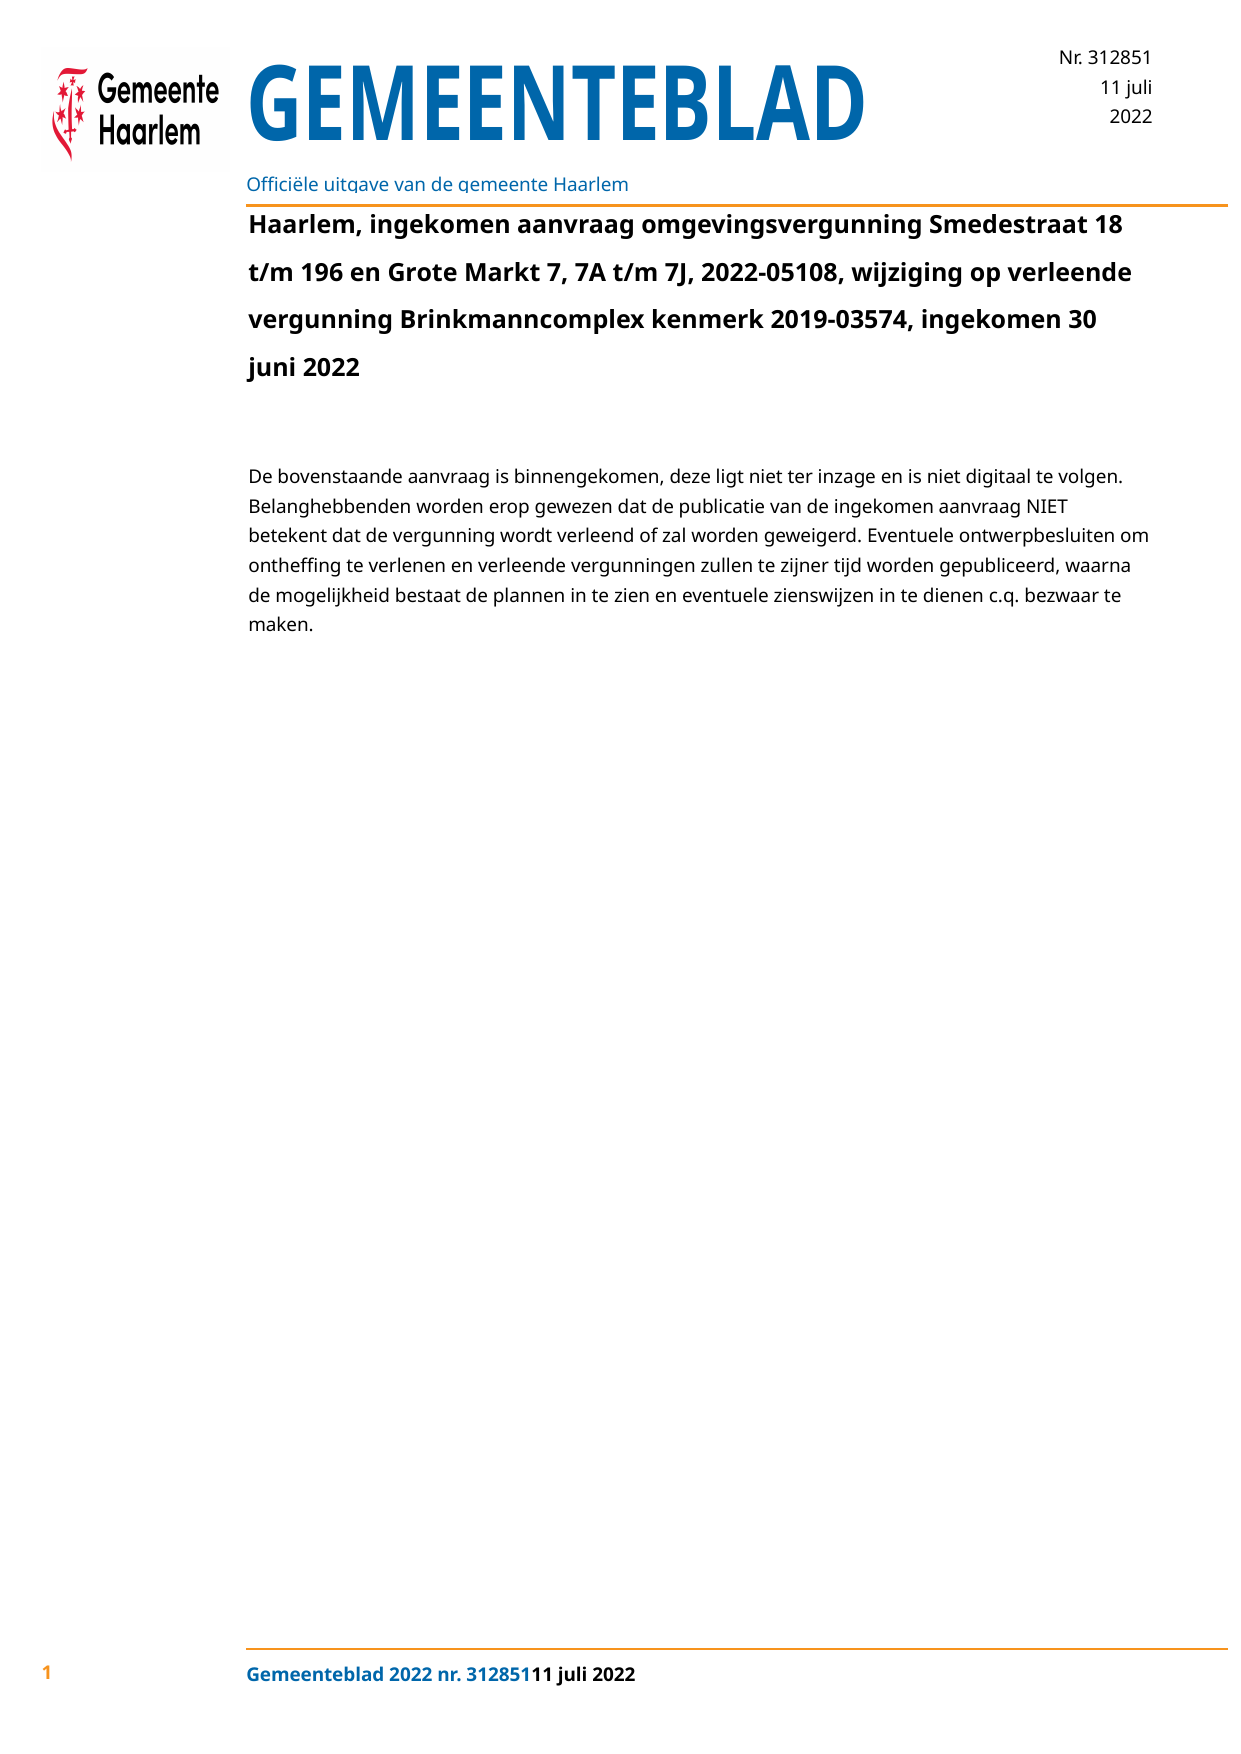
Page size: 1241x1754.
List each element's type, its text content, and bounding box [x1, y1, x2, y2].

text De bovenstaande aanvraag is binnengekomen, deze ligt niet ter inzage en is niet digitaal te volgen. Belanghebbenden worden erop gewezen dat de publicatie van de ingekomen aanvraag NIET betekent dat de vergunning wordt verleend of zal worden geweigerd. Eventuele ontwerpbesluiten om ontheffing te verlenen en verleende vergunningen zullen te zijner tijd worden gepubliceerd, waarna de mogelijkheid bestaat de plannen in te zien en eventuele zienswijzen in te dienen c.q. bezwaar te maken. [248, 463, 1152, 637]
text Haarlem, ingekomen aanvraag omgevingsvergunning Smedestraat 18 t/m 196 en Grote Markt 7, 7A t/m 7J, 2022-05108, wijziging op verleende vergunning Brinkmanncomplex kenmerk 2019-03574, ingekomen 30 juni 2022 [248, 207, 1152, 384]
picture [41, 47, 231, 172]
